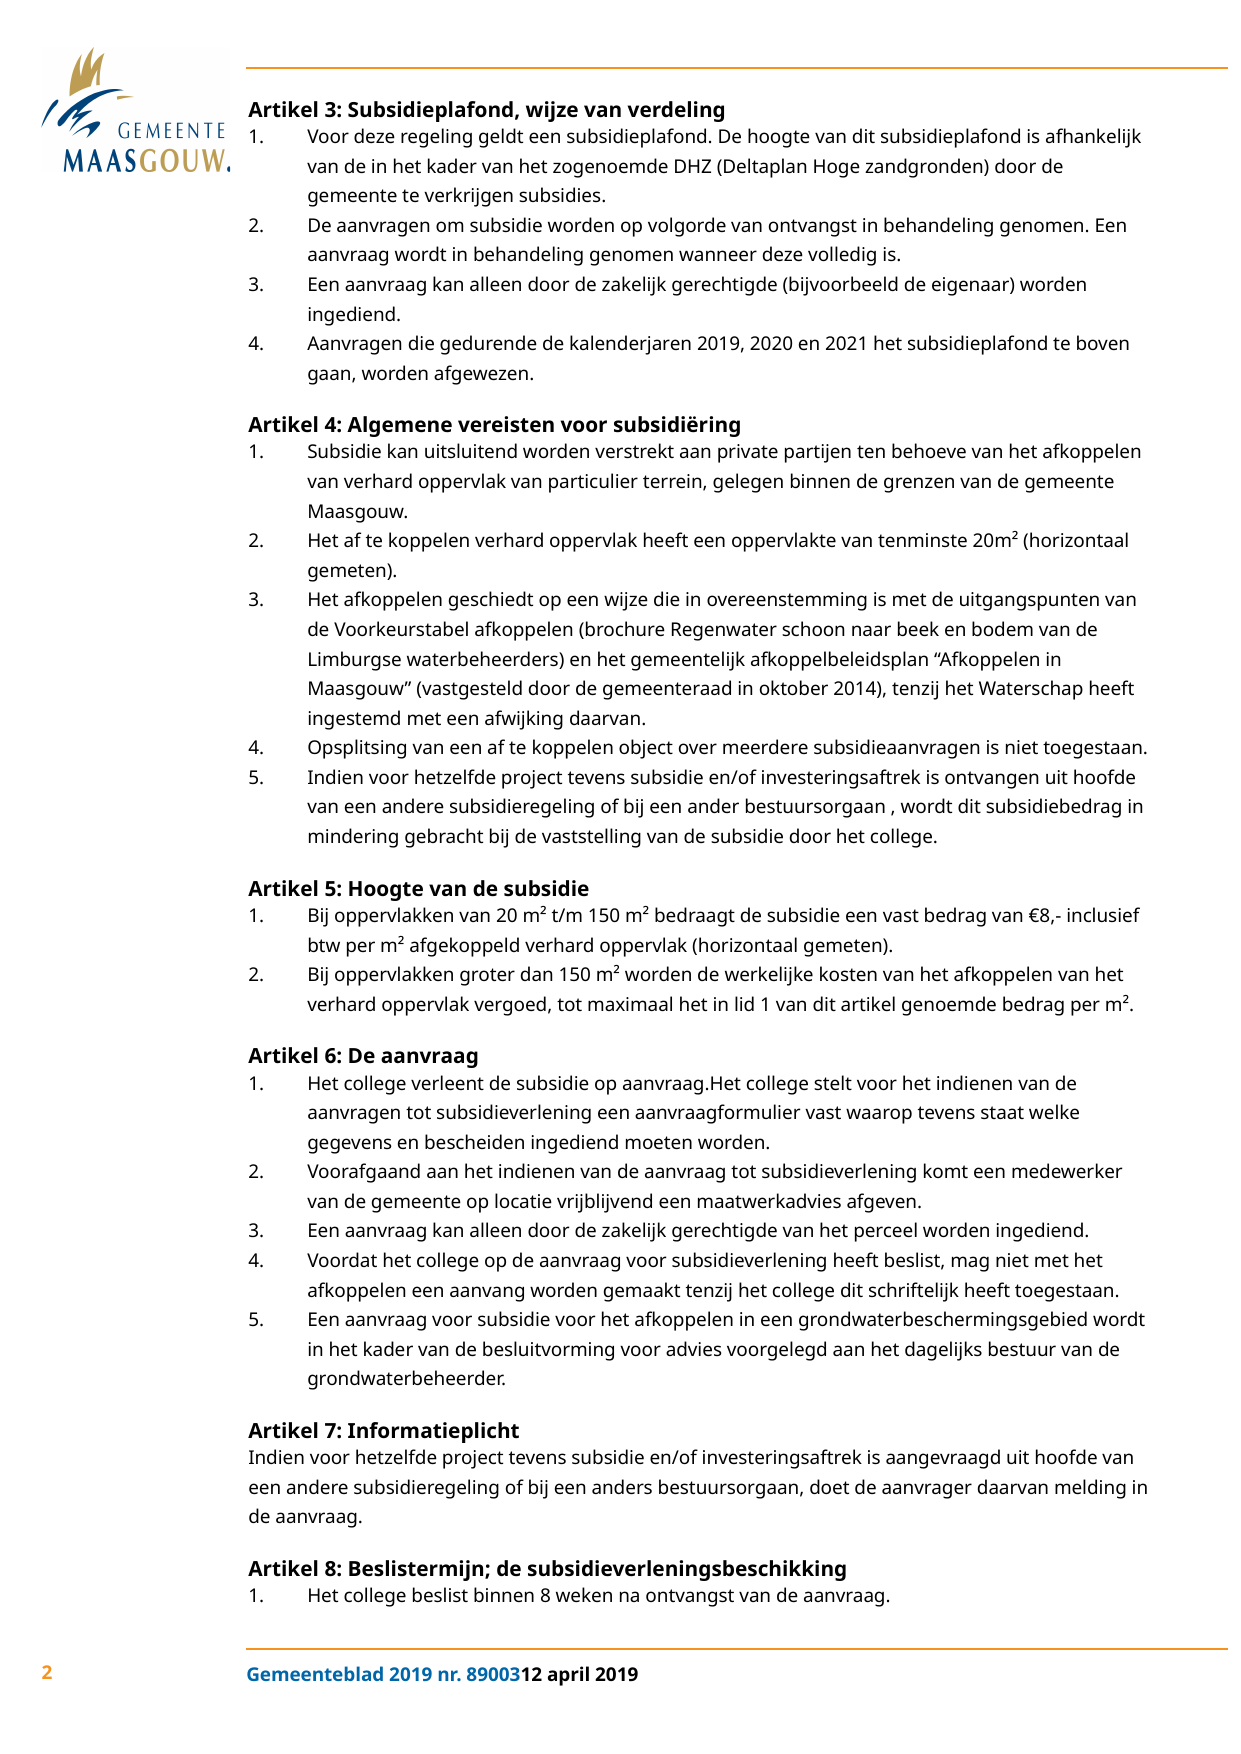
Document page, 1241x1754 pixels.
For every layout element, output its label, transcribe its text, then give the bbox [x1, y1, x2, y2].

text Indien voor hetzelfde project tevens subsidie en/of investeringsaftrek is aangevraagd uit hoofde van een andere subsidieregeling of bij een anders bestuursorgaan, doet de aanvrager daarvan melding in de aanvraag. [248, 1444, 1152, 1529]
text Artikel 8: Beslistermijn; de subsidieverleningsbeschikking [248, 1554, 1152, 1582]
list Het college beslist binnen 8 weken na ontvangst van de aanvraag. [248, 1582, 1152, 1608]
list Voordat het college op de aanvraag voor subsidieverlening heeft beslist, mag niet met het afkoppelen een aanvang worden gemaakt tenzij het college dit schriftelijk heeft toegestaan. [248, 1247, 1152, 1303]
list De aanvragen om subsidie worden op volgorde van ontvangst in behandeling genomen. Een aanvraag wordt in behandeling genomen wanneer deze volledig is. [248, 212, 1152, 267]
list Het college verleent de subsidie op aanvraag.Het college stelt voor het indienen van de aanvragen tot subsidieverlening een aanvraagformulier vast waarop tevens staat welke gegevens en bescheiden ingediend moeten worden. [248, 1070, 1152, 1155]
list Bij oppervlakken van 20 m² t/m 150 m² bedraagt de subsidie een vast bedrag van €8,- inclusief btw per m² afgekoppeld verhard oppervlak (horizontaal gemeten). [248, 902, 1152, 957]
list Voorafgaand aan het indienen van de aanvraag tot subsidieverlening komt een medewerker van de gemeente op locatie vrijblijvend een maatwerkadvies afgeven. [248, 1158, 1152, 1214]
list Aanvragen die gedurende de kalenderjaren 2019, 2020 en 2021 het subsidieplafond te boven gaan, worden afgewezen. [248, 330, 1152, 386]
text Artikel 3: Subsidieplafond, wijze van verdeling [248, 95, 1152, 123]
text Artikel 6: De aanvraag [248, 1041, 1152, 1070]
list Het afkoppelen geschiedt op een wijze die in overeenstemming is met de uitgangspunten van de Voorkeurstabel afkoppelen (brochure Regenwater schoon naar beek en bodem van de Limburgse waterbeheerders) en het gemeentelijk afkoppelbeleidsplan “Afkoppelen in Maasgouw” (vastgesteld door de gemeenteraad in oktober 2014), tenzij het Waterschap heeft ingestemd met een afwijking daarvan. [248, 587, 1152, 731]
list Het af te koppelen verhard oppervlak heeft een oppervlakte van tenminste 20m² (horizontaal gemeten). [248, 527, 1152, 583]
list Bij oppervlakken groter dan 150 m² worden de werkelijke kosten van het afkoppelen van het verhard oppervlak vergoed, tot maximaal het in lid 1 van dit artikel genoemde bedrag per m². [248, 961, 1152, 1017]
list Subsidie kan uitsluitend worden verstrekt aan private partijen ten behoeve van het afkoppelen van verhard oppervlak van particulier terrein, gelegen binnen de grenzen van de gemeente Maasgouw. [248, 439, 1152, 524]
list Een aanvraag voor subsidie voor het afkoppelen in een grondwaterbeschermingsgebied wordt in het kader van de besluitvorming voor advies voorgelegd aan het dagelijks bestuur van de grondwaterbeheerder. [248, 1306, 1152, 1391]
list Opsplitsing van een af te koppelen object over meerdere subsidieaanvragen is niet toegestaan. [248, 734, 1152, 760]
text Artikel 4: Algemene vereisten voor subsidiëring [248, 410, 1152, 439]
picture [41, 47, 231, 172]
text Artikel 7: Informatieplicht [248, 1416, 1152, 1444]
list Een aanvraag kan alleen door de zakelijk gerechtigde (bijvoorbeeld de eigenaar) worden ingediend. [248, 271, 1152, 326]
text Artikel 5: Hoogte van de subsidie [248, 874, 1152, 902]
list Een aanvraag kan alleen door de zakelijk gerechtigde van het perceel worden ingediend. [248, 1218, 1152, 1243]
list Voor deze regeling geldt een subsidieplafond. De hoogte van dit subsidieplafond is afhankelijk van de in het kader van het zogenoemde DHZ (Deltaplan Hoge zandgronden) door de gemeente te verkrijgen subsidies. [248, 123, 1152, 208]
list Indien voor hetzelfde project tevens subsidie en/of investeringsaftrek is ontvangen uit hoofde van een andere subsidieregeling of bij een ander bestuursorgaan , wordt dit subsidiebedrag in mindering gebracht bij de vaststelling van de subsidie door het college. [248, 764, 1152, 849]
